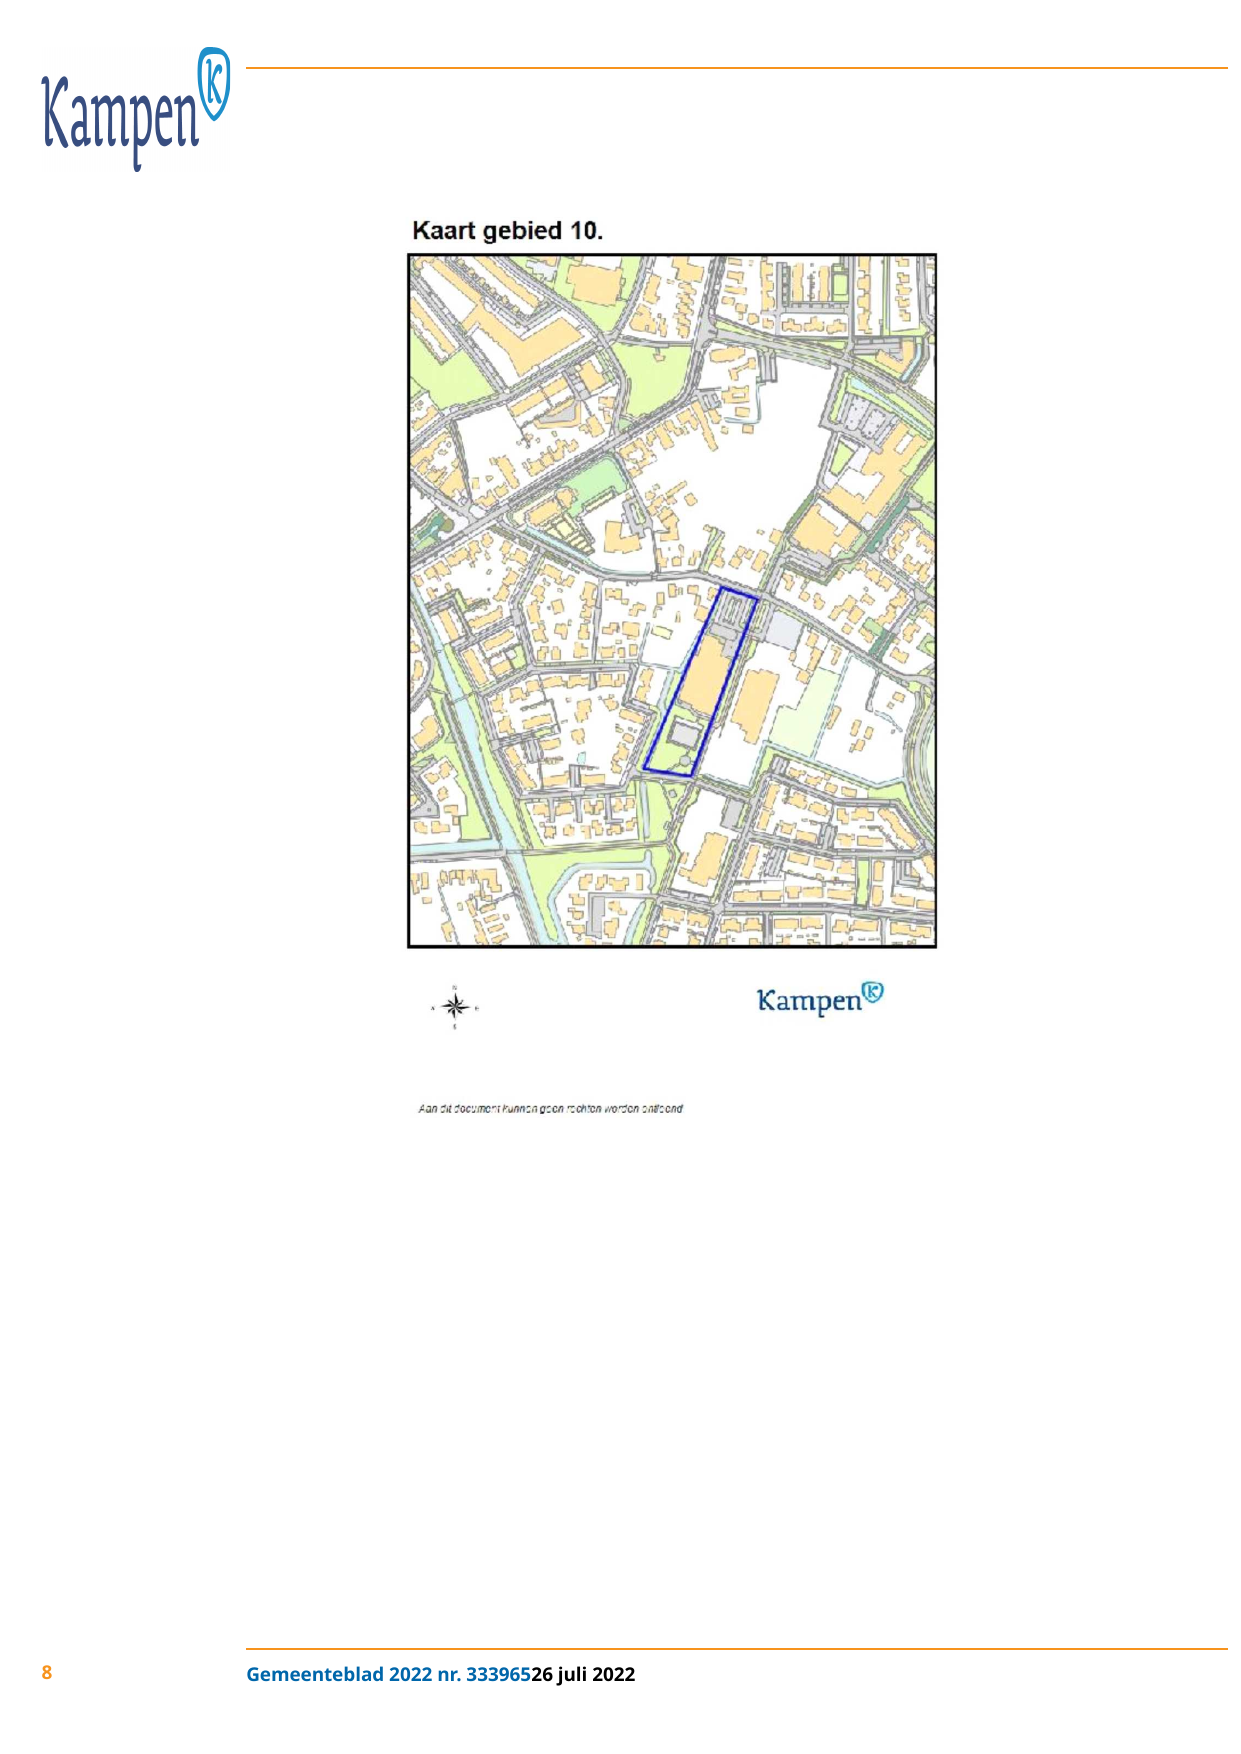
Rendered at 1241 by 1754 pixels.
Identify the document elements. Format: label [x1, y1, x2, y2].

picture [248, 94, 1152, 1373]
picture [41, 47, 231, 172]
